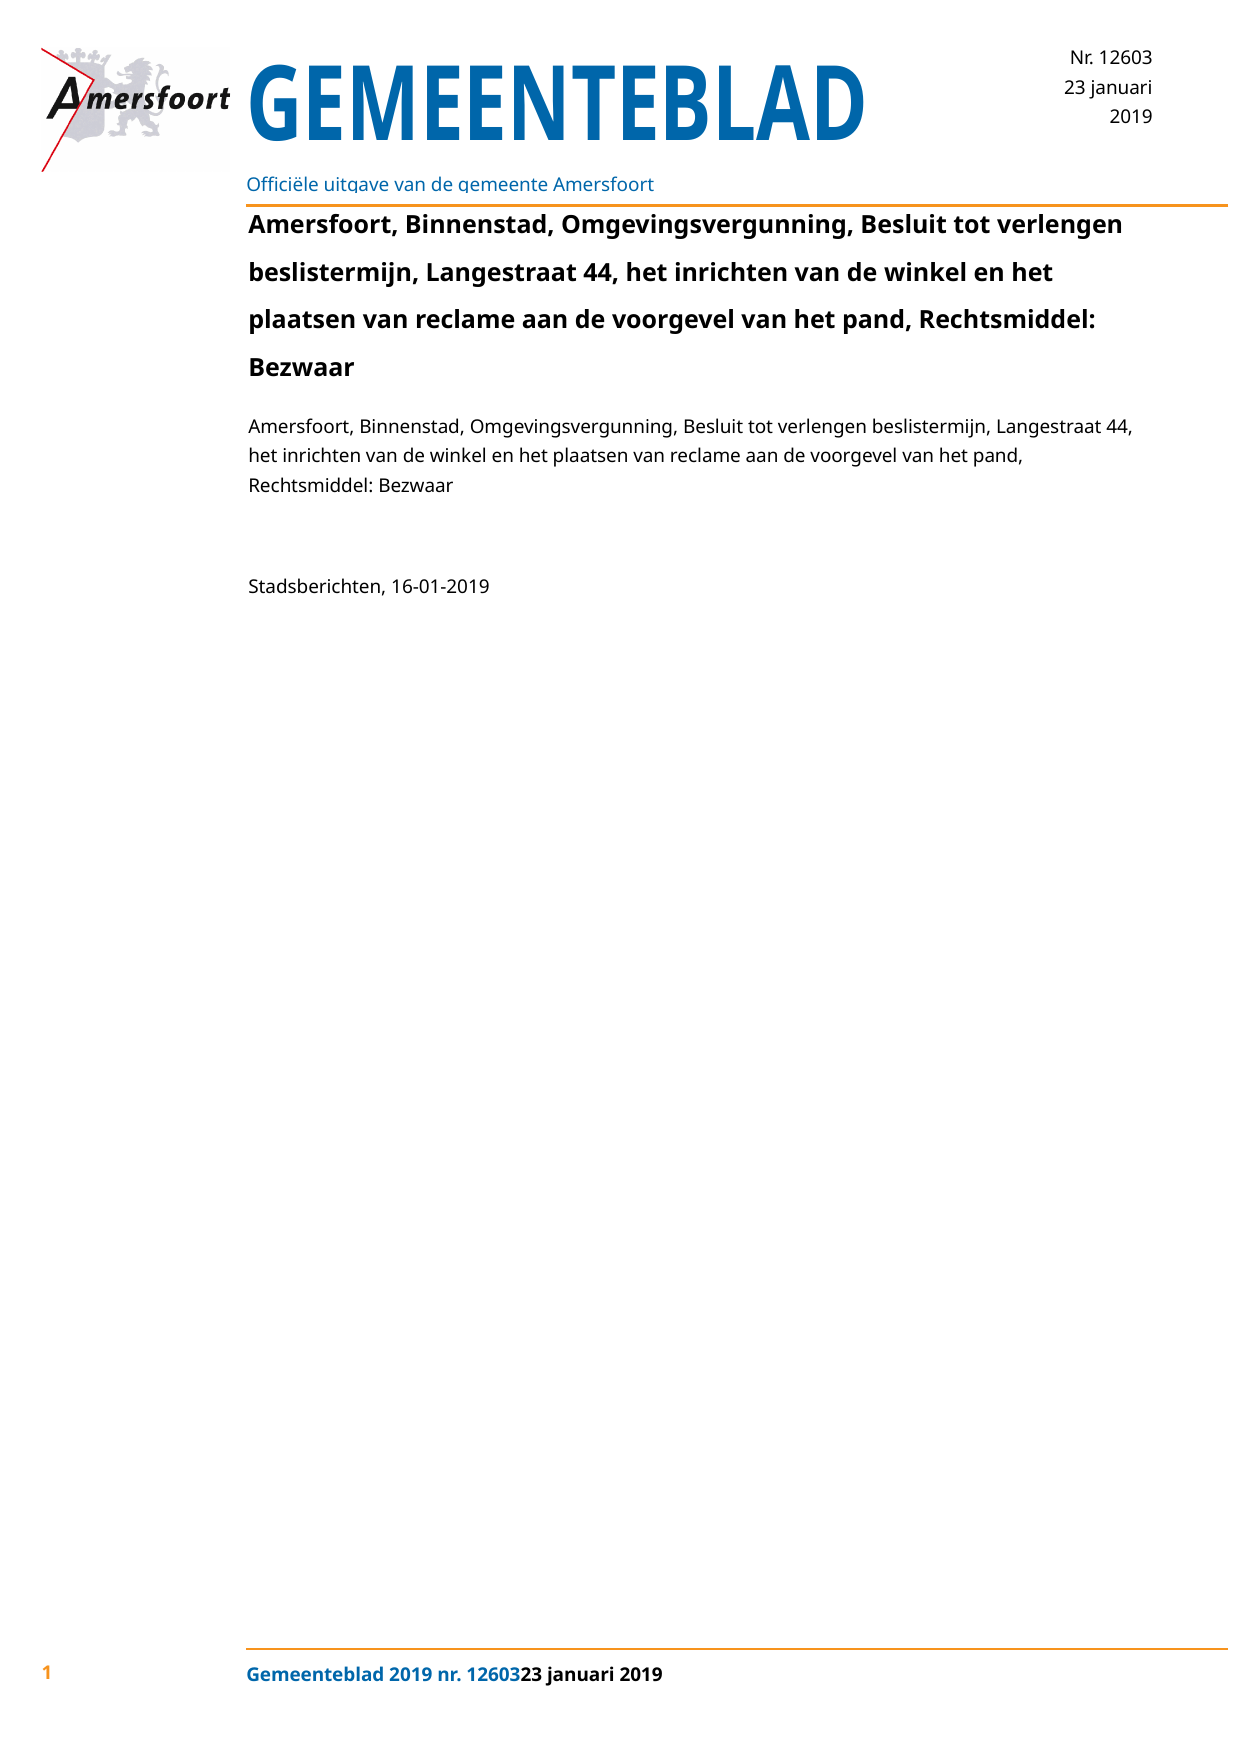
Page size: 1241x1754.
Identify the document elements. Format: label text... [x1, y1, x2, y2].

text Stadsberichten, 16-01-2019 [248, 573, 1152, 599]
picture [41, 47, 231, 172]
text Amersfoort, Binnenstad, Omgevingsvergunning, Besluit tot verlengen beslistermijn, Langestraat 44, het inrichten van de winkel en het plaatsen van reclame aan de voorgevel van het pand, Rechtsmiddel: Bezwaar [248, 207, 1152, 384]
text Amersfoort, Binnenstad, Omgevingsvergunning, Besluit tot verlengen beslistermijn, Langestraat 44, het inrichten van de winkel en het plaatsen van reclame aan de voorgevel van het pand, Rechtsmiddel: Bezwaar [248, 413, 1152, 498]
